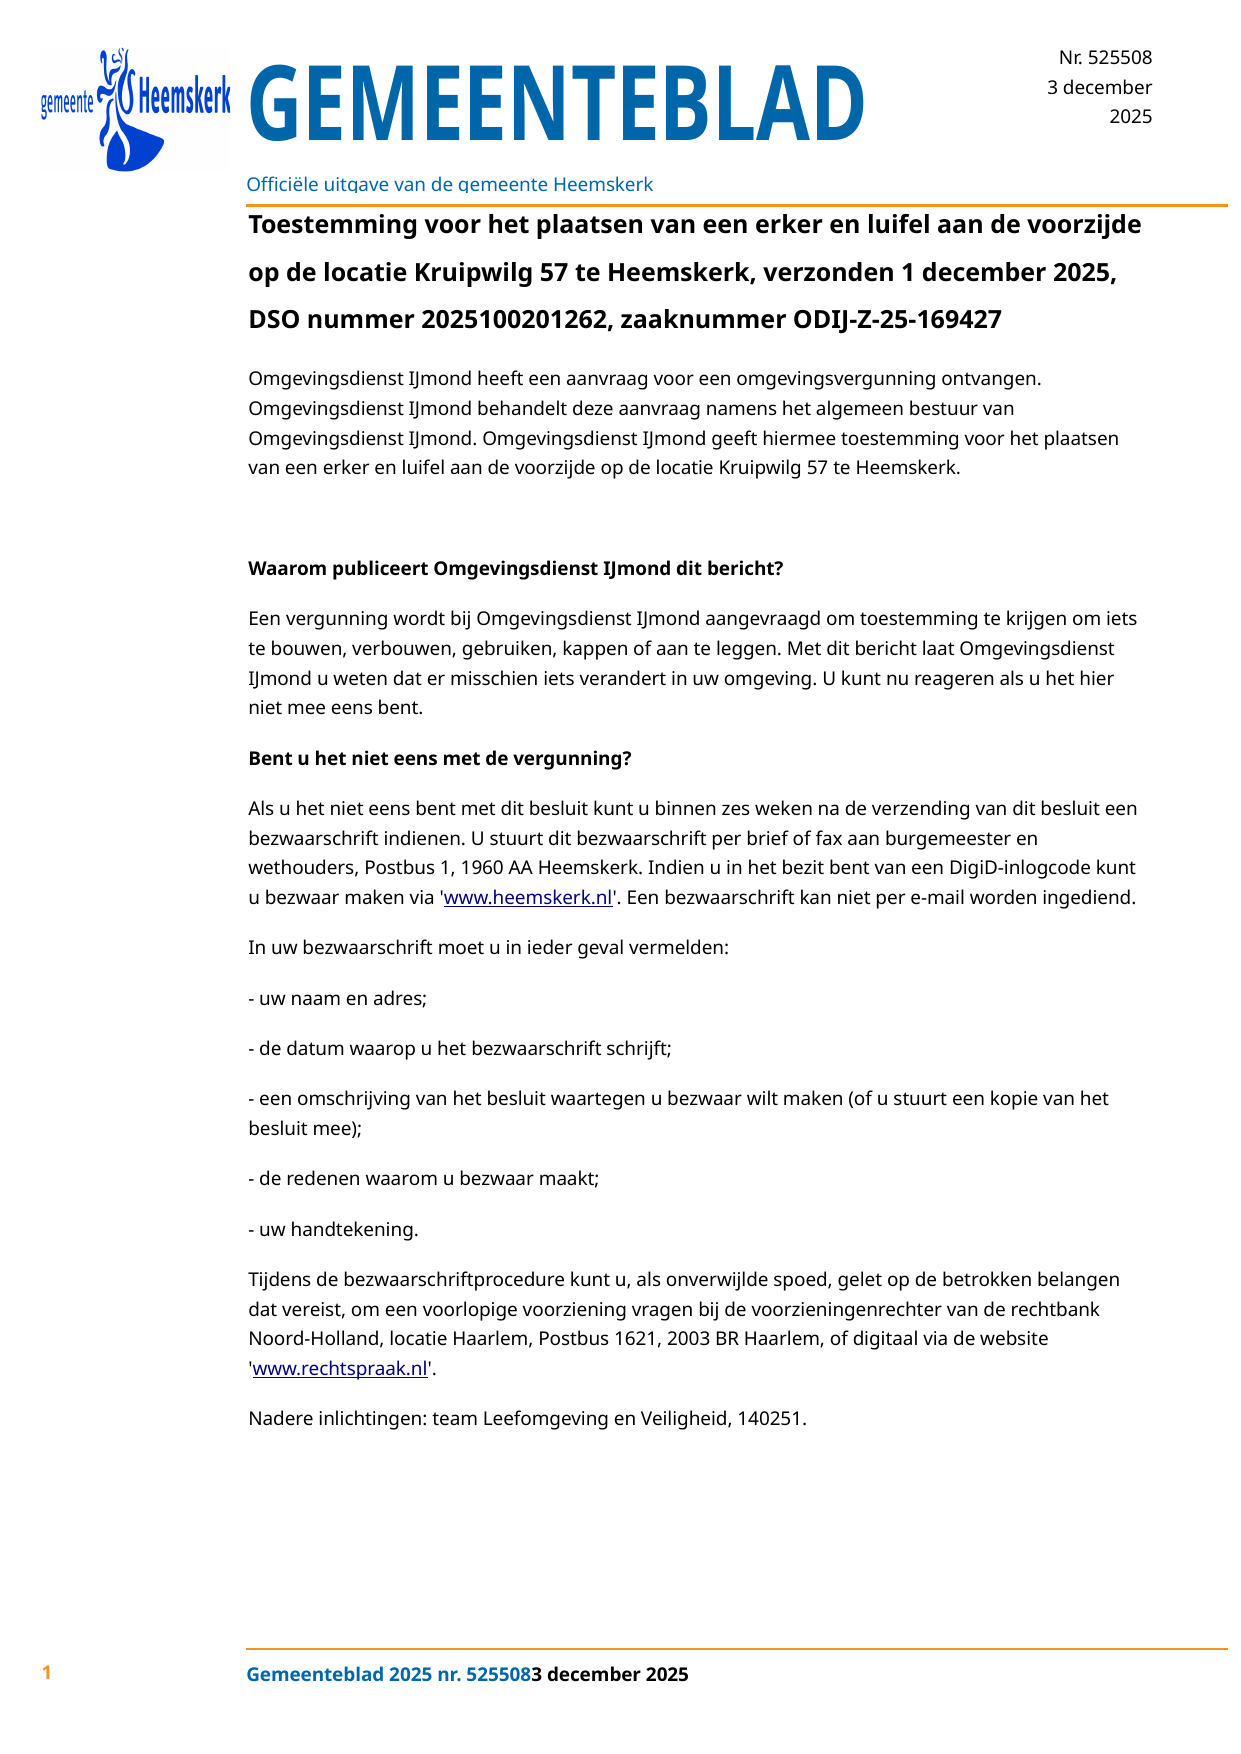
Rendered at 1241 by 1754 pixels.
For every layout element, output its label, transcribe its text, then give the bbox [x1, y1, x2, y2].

text - uw naam en adres; [248, 985, 1152, 1010]
picture [41, 47, 231, 172]
text Omgevingsdienst IJmond heeft een aanvraag voor een omgevingsvergunning ontvangen. Omgevingsdienst IJmond behandelt deze aanvraag namens het algemeen bestuur van Omgevingsdienst IJmond. Omgevingsdienst IJmond geeft hiermee toestemming voor het plaatsen van een erker en luifel aan de voorzijde op de locatie Kruipwilg 57 te Heemskerk. [248, 366, 1152, 480]
text Als u het niet eens bent met dit besluit kunt u binnen zes weken na de verzending van dit besluit een bezwaarschrift indienen. U stuurt dit bezwaarschrift per brief of fax aan burgemeester en wethouders, Postbus 1, 1960 AA Heemskerk. Indien u in het bezit bent van een DigiD-inlogcode kunt u bezwaar maken via 'www.heemskerk.nl'. Een bezwaarschrift kan niet per e-mail worden ingediend. [248, 795, 1152, 909]
text Bent u het niet eens met de vergunning? [248, 745, 1152, 770]
text - de datum waarop u het bezwaarschrift schrijft; [248, 1035, 1152, 1061]
text Tijdens de bezwaarschriftprocedure kunt u, als onverwijlde spoed, gelet op de betrokken belangen dat vereist, om een voorlopige voorziening vragen bij de voorzieningenrechter van de rechtbank Noord-Holland, locatie Haarlem, Postbus 1621, 2003 BR Haarlem, of digitaal via de website 'www.rechtspraak.nl'. [248, 1266, 1152, 1381]
text - de redenen waarom u bezwaar maakt; [248, 1166, 1152, 1191]
text - een omschrijving van het besluit waartegen u bezwaar wilt maken (of u stuurt een kopie van het besluit mee); [248, 1086, 1152, 1141]
text In uw bezwaarschrift moet u in ieder geval vermelden: [248, 934, 1152, 960]
text Een vergunning wordt bij Omgevingsdienst IJmond aangevraagd om toestemming te krijgen om iets te bouwen, verbouwen, gebruiken, kappen of aan te leggen. Met dit bericht laat Omgevingsdienst IJmond u weten dat er misschien iets verandert in uw omgeving. U kunt nu reageren als u het hier niet mee eens bent. [248, 606, 1152, 720]
text Waarom publiceert Omgevingsdienst IJmond dit bericht? [248, 555, 1152, 581]
text Toestemming voor het plaatsen van een erker en luifel aan de voorzijde op de locatie Kruipwilg 57 te Heemskerk, verzonden 1 december 2025, DSO nummer 2025100201262, zaaknummer ODIJ-Z-25-169427 [248, 207, 1152, 336]
text - uw handtekening. [248, 1216, 1152, 1242]
text Nadere inlichtingen: team Leefomgeving en Veiligheid, 140251. [248, 1406, 1152, 1431]
